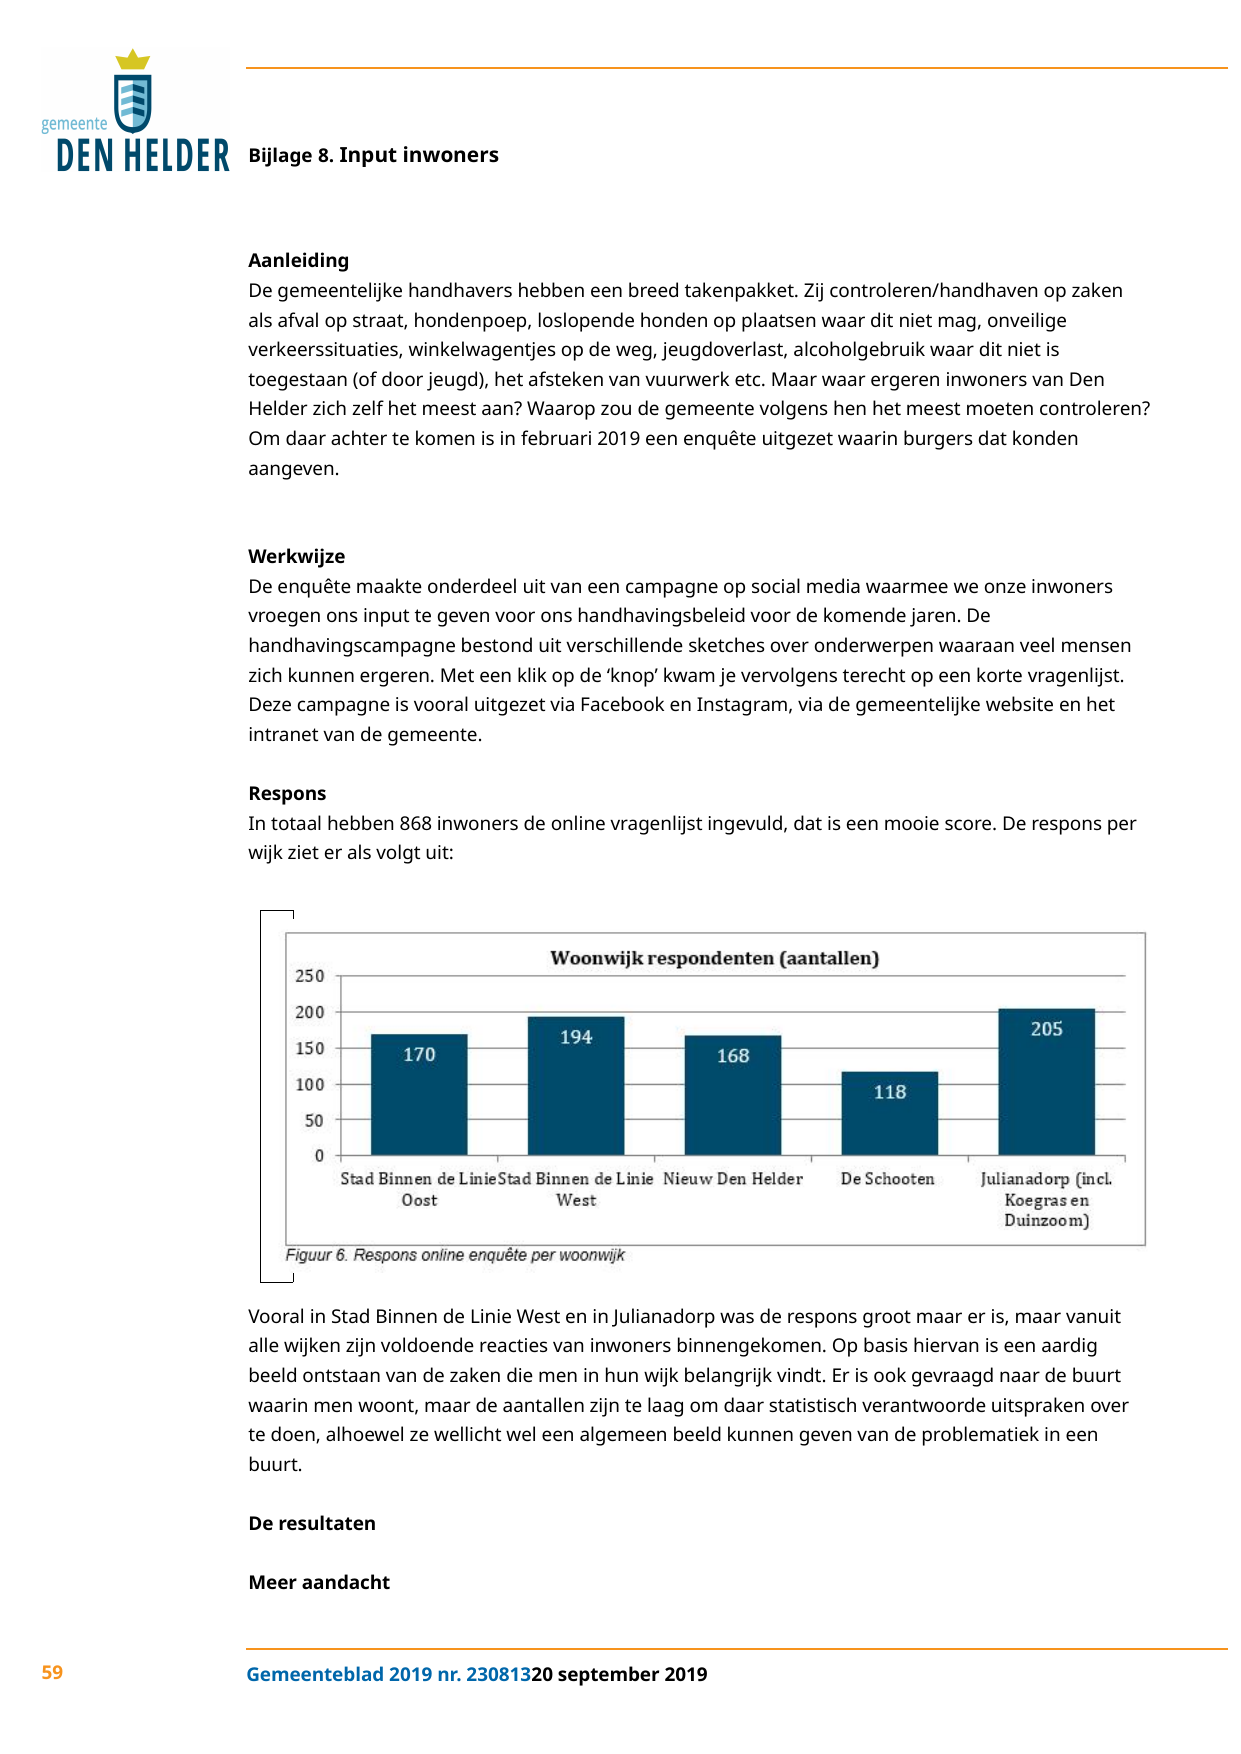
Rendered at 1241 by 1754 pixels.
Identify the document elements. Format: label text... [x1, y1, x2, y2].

text Deze campagne is vooral uitgezet via Facebook en Instagram, via de gemeentelijke website en het intranet van de gemeente. [248, 691, 1152, 747]
text Respons [248, 780, 1152, 806]
text In totaal hebben 868 inwoners de online vragenlijst ingevuld, dat is een mooie score. De respons per wijk ziet er als volgt uit: [248, 810, 1152, 865]
picture [268, 919, 1173, 1273]
picture [220, 160, 224, 172]
text De resultaten [248, 1510, 1152, 1536]
picture [182, 144, 187, 165]
picture [130, 157, 135, 172]
text Meer aandacht [248, 1569, 1152, 1595]
text Aanleiding [248, 248, 1152, 273]
picture [100, 154, 106, 172]
text Bijlage 8. Input inwoners [248, 140, 1152, 169]
text Werkwijze [248, 543, 1152, 569]
text Vooral in Stad Binnen de Linie West en in Julianadorp was de respons groot maar er is, maar vanuit alle wijken zijn voldoende reacties van inwoners binnengekomen. Op basis hiervan is een aardig beeld ontstaan van de zaken die men in hun wijk belangrijk vindt. Er is ook gevraagd naar de buurt waarin men woont, maar de aantallen zijn te laag om daar statistisch verantwoorde uitspraken over te doen, alhoewel ze wellicht wel een algemeen beeld kunnen geven van de problematiek in een buurt. [248, 1303, 1152, 1477]
picture [41, 47, 231, 172]
text De enquête maakte onderdeel uit van een campagne op social media waarmee we onze inwoners vroegen ons input te geven voor ons handhavingsbeleid voor de komende jaren. De handhavingscampagne bestond uit verschillende sketches over onderwerpen waaraan veel mensen zich kunnen ergeren. Met een klik op de ‘knop’ kwam je vervolgens terecht op een korte vragenlijst. [248, 573, 1152, 688]
picture [63, 144, 68, 165]
text De gemeentelijke handhavers hebben een breed takenpakket. Zij controleren/handhaven op zaken als afval op straat, hondenpoep, loslopende honden op plaatsen waar dit niet mag, onveilige verkeerssituaties, winkelwagentjes op de weg, jeugdoverlast, alcoholgebruik waar dit niet is toegestaan (of door jeugd), het afsteken van vuurwerk etc. Maar waar ergeren inwoners van Den Helder zich zelf het meest aan? Waarop zou de gemeente volgens hen het meest moeten controleren? Om daar achter te komen is in februari 2019 een enquête uitgezet waarin burgers dat konden aangeven. [248, 277, 1152, 481]
